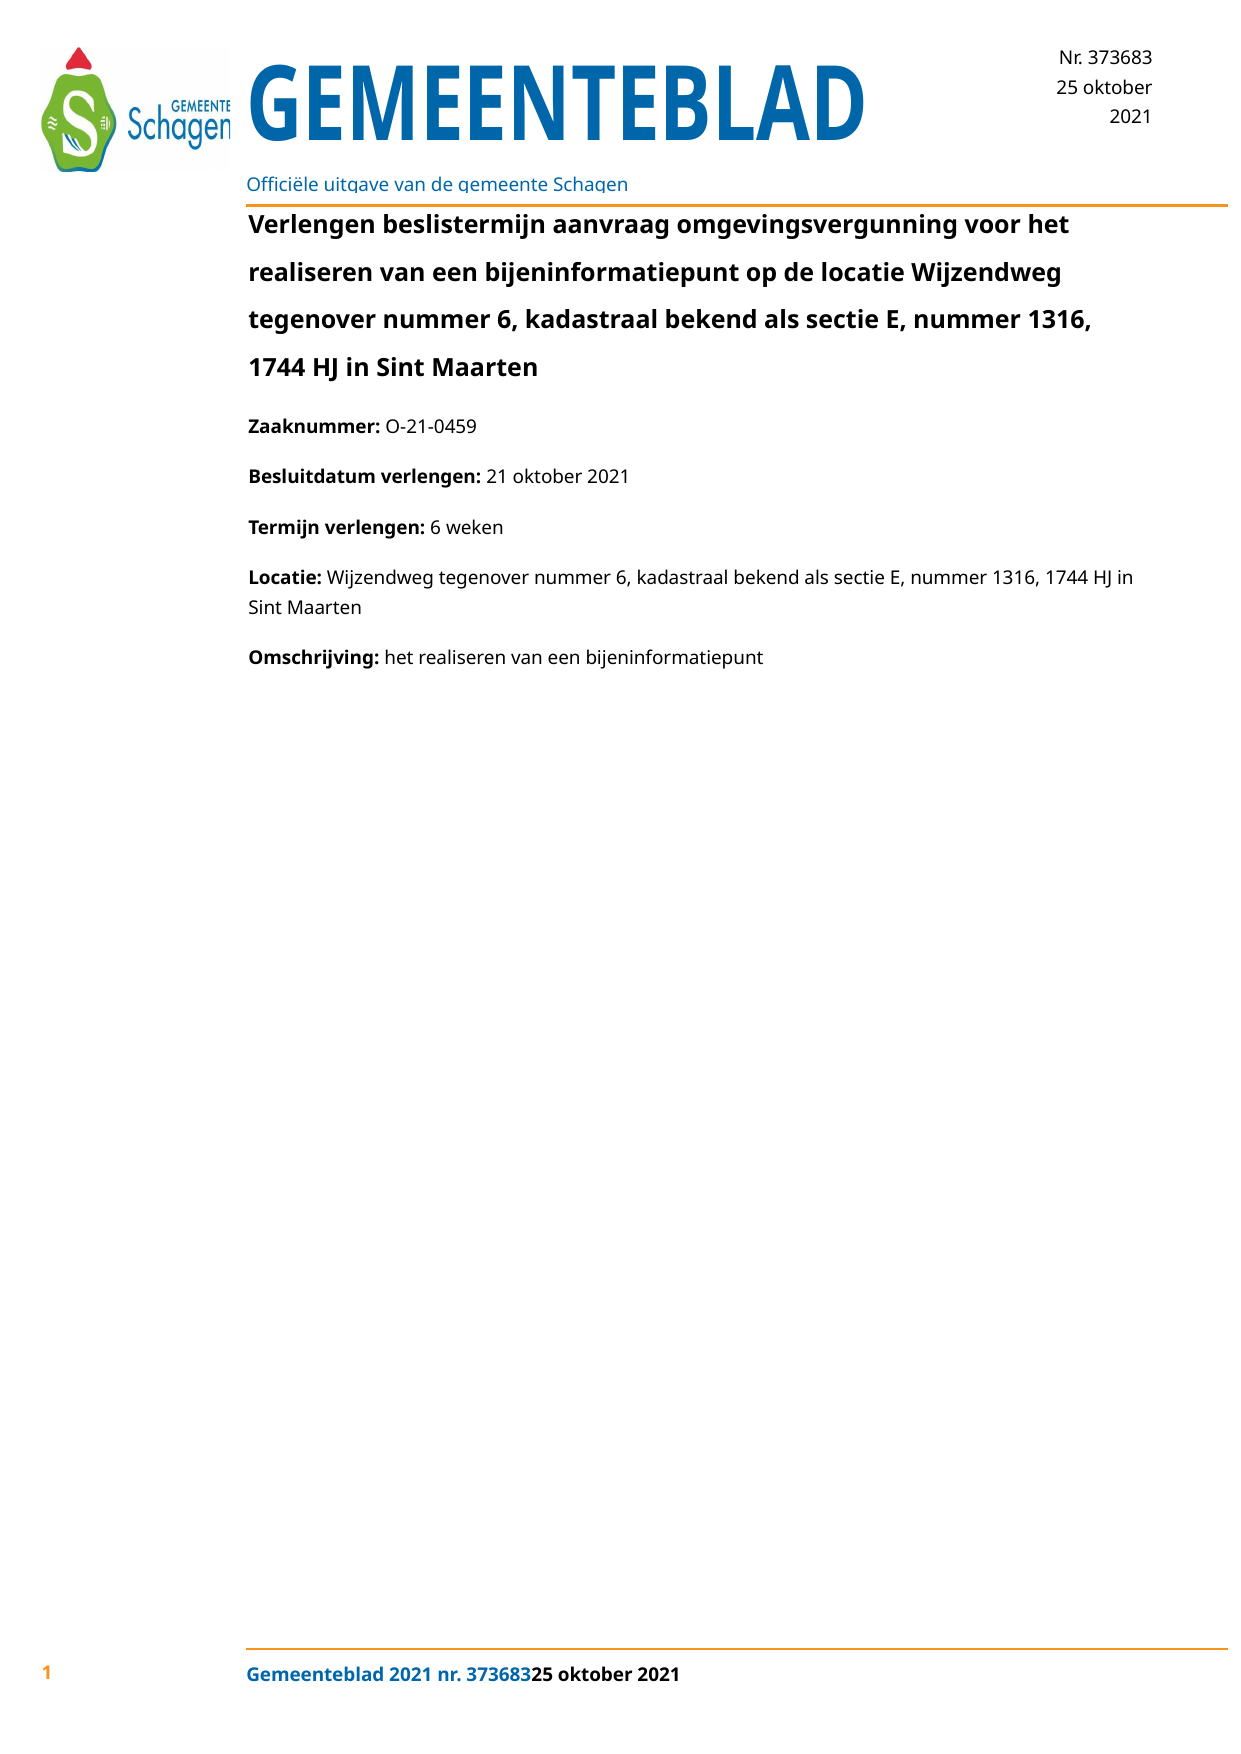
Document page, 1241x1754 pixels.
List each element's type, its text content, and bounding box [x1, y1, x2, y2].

picture [41, 47, 231, 172]
text Zaaknummer: O-21-0459 [248, 413, 1152, 439]
text Termijn verlengen: 6 weken [248, 514, 1152, 540]
text Omschrijving: het realiseren van een bijeninformatiepunt [248, 644, 1152, 670]
text Locatie: Wijzendweg tegenover nummer 6, kadastraal bekend als sectie E, nummer 1316, 1744 HJ in Sint Maarten [248, 564, 1152, 620]
text Besluitdatum verlengen: 21 oktober 2021 [248, 463, 1152, 489]
text Verlengen beslistermijn aanvraag omgevingsvergunning voor het realiseren van een bijeninformatiepunt op de locatie Wijzendweg tegenover nummer 6, kadastraal bekend als sectie E, nummer 1316, 1744 HJ in Sint Maarten [248, 207, 1152, 384]
